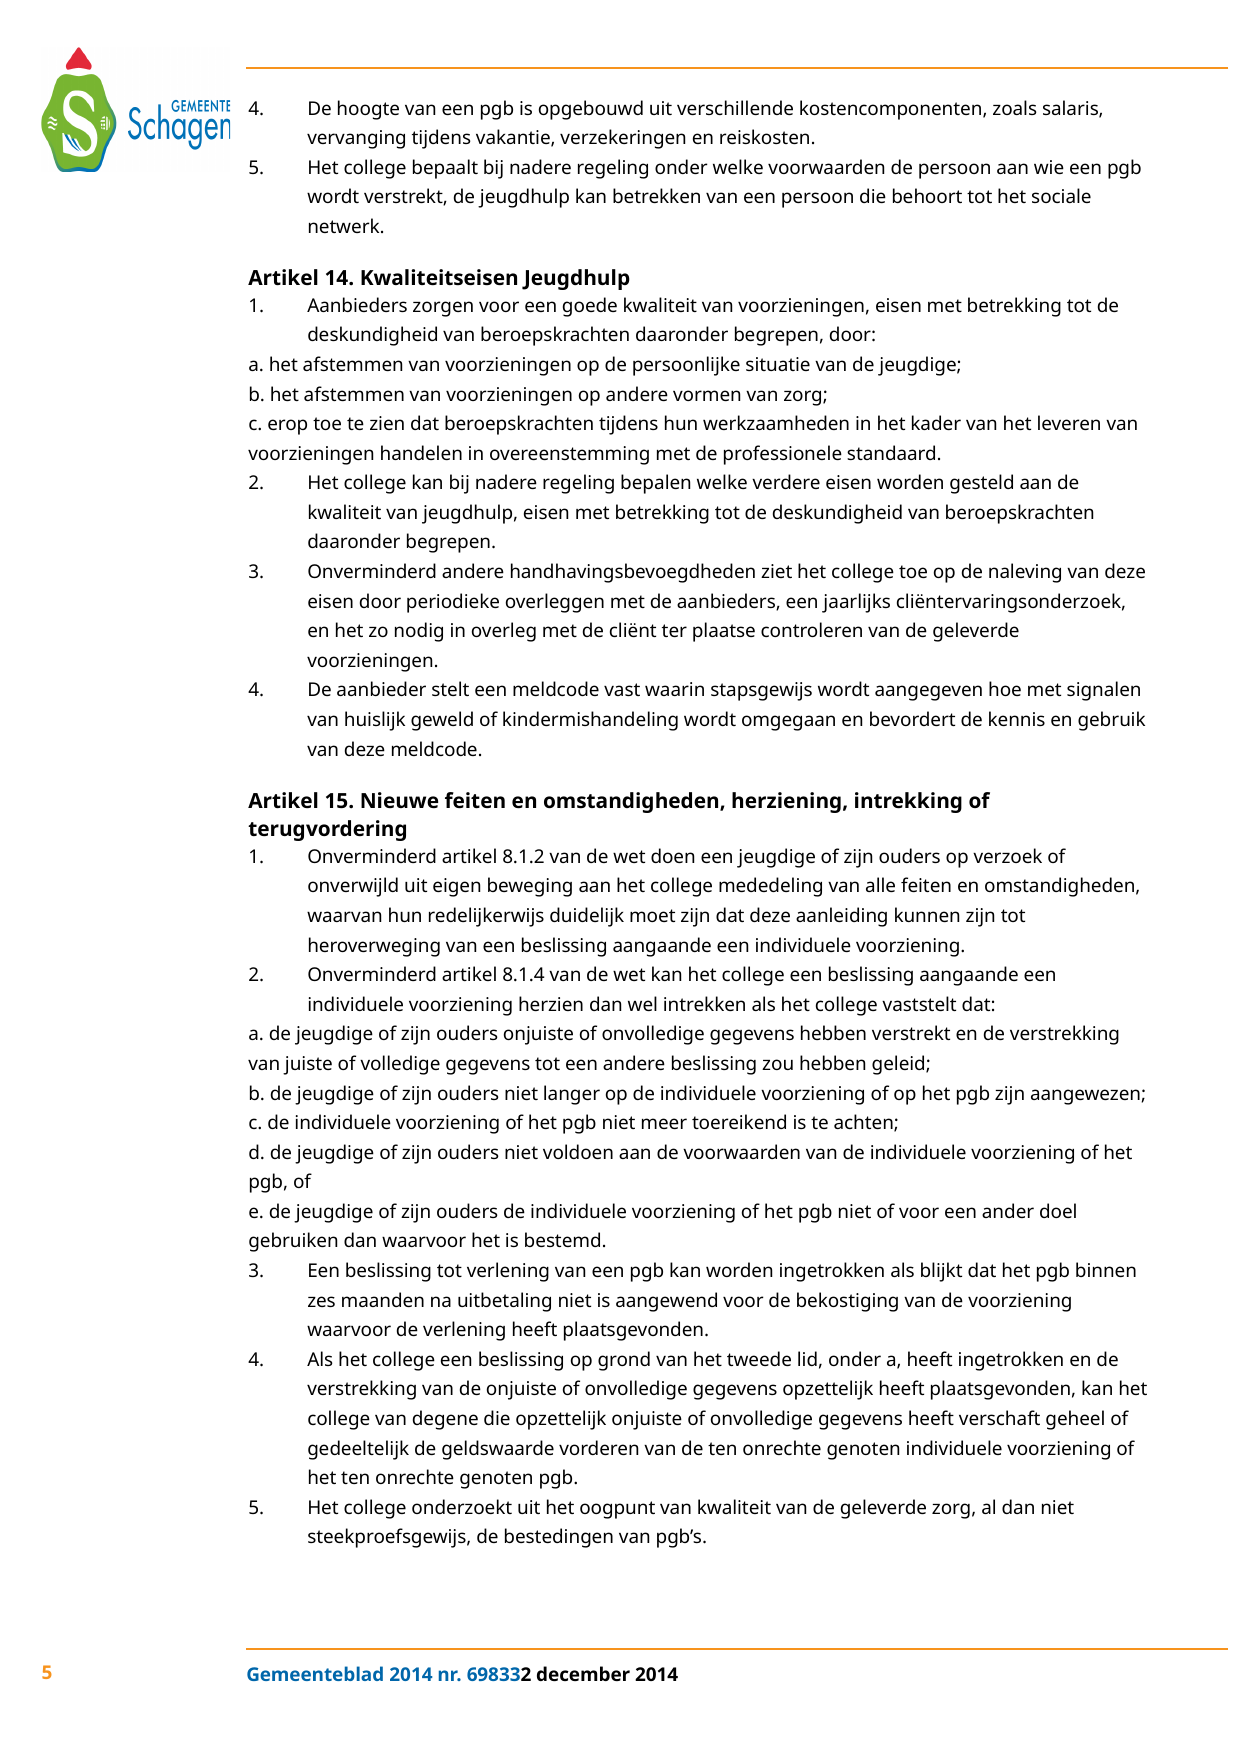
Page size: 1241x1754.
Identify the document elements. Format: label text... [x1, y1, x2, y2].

text Artikel 14. Kwaliteitseisen Jeugdhulp [248, 263, 1152, 292]
list De hoogte van een pgb is opgebouwd uit verschillende kostencomponenten, zoals salaris, vervanging tijdens vakantie, verzekeringen en reiskosten. [248, 95, 1152, 150]
list Een beslissing tot verlening van een pgb kan worden ingetrokken als blijkt dat het pgb binnen zes maanden na uitbetaling niet is aangewend voor de bekostiging van de voorziening waarvoor de verlening heeft plaatsgevonden. [248, 1257, 1152, 1342]
text e. de jeugdige of zijn ouders de individuele voorziening of het pgb niet of voor een ander doel gebruiken dan waarvoor het is bestemd. [248, 1198, 1152, 1253]
list Het college bepaalt bij nadere regeling onder welke voorwaarden de persoon aan wie een pgb wordt verstrekt, de jeugdhulp kan betrekken van een persoon die behoort tot het sociale netwerk. [248, 154, 1152, 239]
list Onverminderd artikel 8.1.2 van de wet doen een jeugdige of zijn ouders op verzoek of onverwijld uit eigen beweging aan het college mededeling van alle feiten en omstandigheden, waarvan hun redelijkerwijs duidelijk moet zijn dat deze aanleiding kunnen zijn tot heroverweging van een beslissing aangaande een individuele voorziening. [248, 843, 1152, 957]
text b. de jeugdige of zijn ouders niet langer op de individuele voorziening of op het pgb zijn aangewezen; [248, 1080, 1152, 1105]
list Aanbieders zorgen voor een goede kwaliteit van voorzieningen, eisen met betrekking tot de deskundigheid van beroepskrachten daaronder begrepen, door: [248, 292, 1152, 347]
text Artikel 15. Nieuwe feiten en omstandigheden, herziening, intrekking of terugvordering [248, 786, 1152, 843]
list Als het college een beslissing op grond van het tweede lid, onder a, heeft ingetrokken en de verstrekking van de onjuiste of onvolledige gegevens opzettelijk heeft plaatsgevonden, kan het college van degene die opzettelijk onjuiste of onvolledige gegevens heeft verschaft geheel of gedeeltelijk de geldswaarde vorderen van de ten onrechte genoten individuele voorziening of het ten onrechte genoten pgb. [248, 1346, 1152, 1490]
list De aanbieder stelt een meldcode vast waarin stapsgewijs wordt aangegeven hoe met signalen van huislijk geweld of kindermishandeling wordt omgegaan en bevordert de kennis en gebruik van deze meldcode. [248, 677, 1152, 761]
text c. de individuele voorziening of het pgb niet meer toereikend is te achten; [248, 1109, 1152, 1135]
list Onverminderd andere handhavingsbevoegdheden ziet het college toe op de naleving van deze eisen door periodieke overleggen met de aanbieders, een jaarlijks cliëntervaringsonderzoek, en het zo nodig in overleg met de cliënt ter plaatse controleren van de geleverde voorzieningen. [248, 558, 1152, 673]
text d. de jeugdige of zijn ouders niet voldoen aan de voorwaarden van de individuele voorziening of het pgb, of [248, 1139, 1152, 1194]
list Het college onderzoekt uit het oogpunt van kwaliteit van de geleverde zorg, al dan niet steekproefsgewijs, de bestedingen van pgb’s. [248, 1494, 1152, 1549]
text a. de jeugdige of zijn ouders onjuiste of onvolledige gegevens hebben verstrekt en de verstrekking van juiste of volledige gegevens tot een andere beslissing zou hebben geleid; [248, 1021, 1152, 1076]
list Onverminderd artikel 8.1.4 van de wet kan het college een beslissing aangaande een individuele voorziening herzien dan wel intrekken als het college vaststelt dat: [248, 961, 1152, 1017]
text a. het afstemmen van voorzieningen op de persoonlijke situatie van de jeugdige; [248, 351, 1152, 377]
text b. het afstemmen van voorzieningen op andere vormen van zorg; [248, 381, 1152, 406]
text c. erop toe te zien dat beroepskrachten tijdens hun werkzaamheden in het kader van het leveren van voorzieningen handelen in overeenstemming met de professionele standaard. [248, 410, 1152, 466]
list Het college kan bij nadere regeling bepalen welke verdere eisen worden gesteld aan de kwaliteit van jeugdhulp, eisen met betrekking tot de deskundigheid van beroepskrachten daaronder begrepen. [248, 469, 1152, 554]
picture [41, 47, 231, 172]
